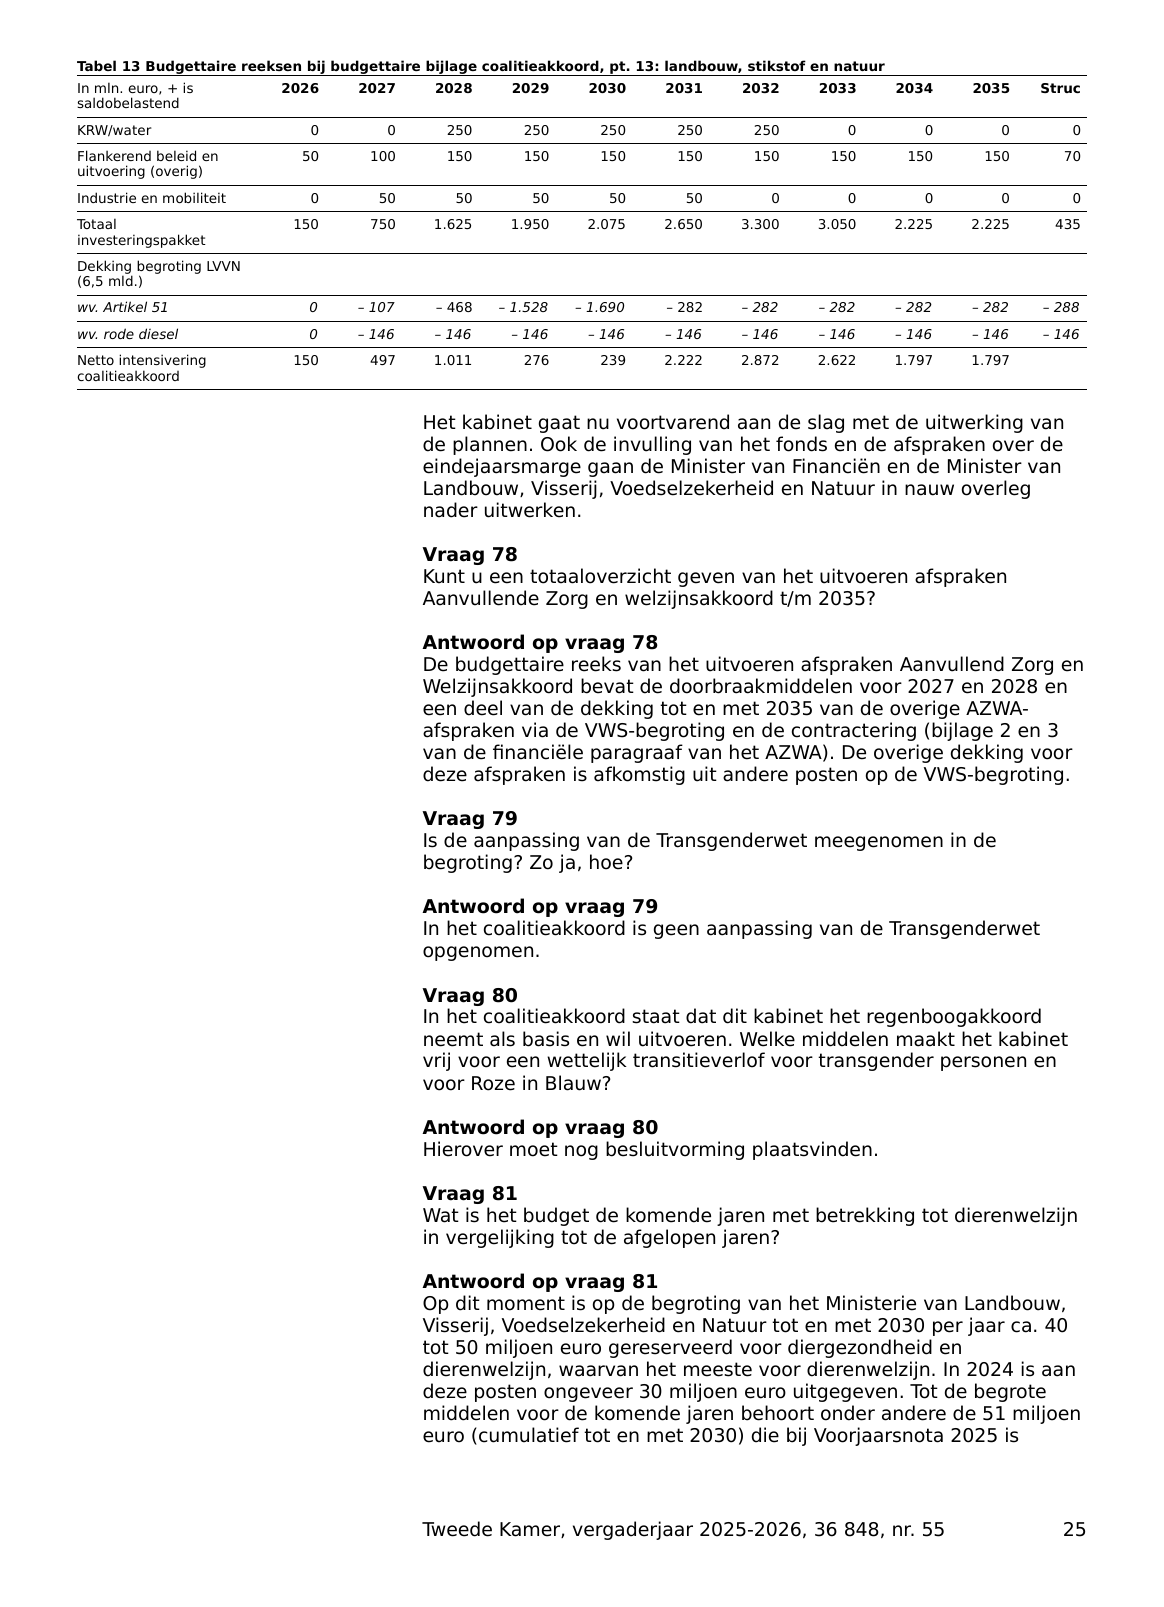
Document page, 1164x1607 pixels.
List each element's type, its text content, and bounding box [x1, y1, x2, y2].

table_cell – 146 [325, 322, 402, 347]
text Het kabinet gaat nu voortvarend aan de slag met de uitwerking van de plannen. Ook de invulling van het fonds en de afspraken over de eindejaarsmarge gaan de Minister van Financiën en de Minister van Landbouw, Visserij, Voedselzekerheid en Natuur in nauw overleg nader uitwerken. [422, 412, 1087, 522]
table_cell [862, 254, 939, 294]
table_cell Totaal investeringspakket [77, 212, 248, 253]
table_cell 150 [248, 212, 325, 253]
table_cell 1.011 [402, 348, 478, 389]
table_cell – 282 [709, 296, 785, 321]
table_cell – 282 [785, 296, 862, 321]
table_cell 50 [478, 186, 555, 211]
table_cell 2035 [939, 76, 1016, 117]
text Is de aanpassing van de Transgenderwet meegenomen in de begroting? Zo ja, hoe? [422, 830, 1087, 874]
table_cell 250 [555, 118, 632, 143]
table_cell 2028 [402, 76, 478, 117]
table_cell 239 [555, 348, 632, 389]
table_cell [402, 254, 478, 294]
text Antwoord op vraag 79 [422, 896, 1087, 918]
table_cell 50 [632, 186, 709, 211]
table_cell 70 [1016, 144, 1087, 185]
table_cell [478, 254, 555, 294]
text Vraag 81 [422, 1183, 1087, 1205]
table_cell 2026 [248, 76, 325, 117]
table_cell 150 [402, 144, 478, 185]
table_cell Industrie en mobiliteit [77, 186, 248, 211]
table_cell 750 [325, 212, 402, 253]
table_cell 2.622 [785, 348, 862, 389]
table_cell – 1.690 [555, 296, 632, 321]
table_cell 150 [478, 144, 555, 185]
table_cell 0 [785, 118, 862, 143]
table_cell 2032 [709, 76, 785, 117]
table_cell wv. Artikel 51 [77, 296, 248, 321]
table_cell [632, 254, 709, 294]
table_cell – 146 [785, 322, 862, 347]
table_cell 50 [248, 144, 325, 185]
table_cell 150 [785, 144, 862, 185]
table_cell – 146 [939, 322, 1016, 347]
table_cell 2.222 [632, 348, 709, 389]
table_cell 0 [325, 118, 402, 143]
text In het coalitieakkoord staat dat dit kabinet het regenboogakkoord neemt als basis en wil uitvoeren. Welke middelen maakt het kabinet vrij voor een wettelijk transitieverlof voor transgender personen en voor Roze in Blauw? [422, 1006, 1087, 1094]
table_cell wv. rode diesel [77, 322, 248, 347]
table_cell 3.050 [785, 212, 862, 253]
table_cell 150 [862, 144, 939, 185]
table_cell 250 [632, 118, 709, 143]
table_cell 0 [248, 186, 325, 211]
text Antwoord op vraag 80 [422, 1117, 1087, 1138]
table_cell 0 [248, 322, 325, 347]
table_cell 250 [478, 118, 555, 143]
table_cell 0 [248, 296, 325, 321]
table_cell 2029 [478, 76, 555, 117]
table_cell [325, 254, 402, 294]
table_cell 2027 [325, 76, 402, 117]
table_cell 2033 [785, 76, 862, 117]
text Vraag 78 [422, 544, 1087, 566]
table_cell 276 [478, 348, 555, 389]
table_cell – 146 [478, 322, 555, 347]
table_cell 0 [709, 186, 785, 211]
table_cell [1016, 254, 1087, 294]
table_cell – 146 [862, 322, 939, 347]
table_cell [939, 254, 1016, 294]
table_cell – 282 [939, 296, 1016, 321]
table_cell 2031 [632, 76, 709, 117]
table_cell Flankerend beleid en uitvoering (overig) [77, 144, 248, 185]
text Kunt u een totaaloverzicht geven van het uitvoeren afspraken Aanvullende Zorg en welzijnsakkoord t/m 2035? [422, 566, 1087, 610]
table_cell [248, 254, 325, 294]
table_cell 150 [709, 144, 785, 185]
table_cell [555, 254, 632, 294]
table_cell 2.650 [632, 212, 709, 253]
table_cell 0 [1016, 118, 1087, 143]
table_cell – 288 [1016, 296, 1087, 321]
text Wat is het budget de komende jaren met betrekking tot dierenwelzijn in vergelijking tot de afgelopen jaren? [422, 1205, 1087, 1249]
table_cell 50 [402, 186, 478, 211]
table_cell – 146 [402, 322, 478, 347]
text Hierover moet nog besluitvorming plaatsvinden. [422, 1138, 1087, 1161]
table_cell 1.797 [862, 348, 939, 389]
text Op dit moment is op de begroting van het Ministerie van Landbouw, Visserij, Voedselzekerheid en Natuur tot en met 2030 per jaar ca. 40 tot 50 miljoen euro gereserveerd voor diergezondheid en dierenwelzijn, waarvan het meeste voor dierenwelzijn. In 2024 is aan deze posten ongeveer 30 miljoen euro uitgegeven. Tot de begrote middelen voor de komende jaren behoort onder andere de 51 miljoen euro (cumulatief tot en met 2030) die bij Voorjaarsnota 2025 is [422, 1293, 1087, 1447]
table_cell 2030 [555, 76, 632, 117]
table_cell 0 [248, 118, 325, 143]
table_cell 1.625 [402, 212, 478, 253]
table_cell 0 [785, 186, 862, 211]
table_cell 2034 [862, 76, 939, 117]
table_cell 150 [632, 144, 709, 185]
table_cell 1.950 [478, 212, 555, 253]
table_cell – 282 [632, 296, 709, 321]
table_cell 2.225 [939, 212, 1016, 253]
table_header Tabel 13 Budgettaire reeksen bij budgettaire bijlage coalitieakkoord, pt. 13: landbouw, stikstof en natuur [77, 59, 1087, 75]
table_cell 250 [402, 118, 478, 143]
table_cell 100 [325, 144, 402, 185]
table_cell – 282 [862, 296, 939, 321]
table_cell – 107 [325, 296, 402, 321]
table_cell 497 [325, 348, 402, 389]
table_cell – 1.528 [478, 296, 555, 321]
text Vraag 80 [422, 984, 1087, 1006]
table_cell 250 [709, 118, 785, 143]
table_cell – 146 [709, 322, 785, 347]
table_cell 0 [862, 118, 939, 143]
table_cell 50 [555, 186, 632, 211]
table_cell – 146 [555, 322, 632, 347]
text In het coalitieakkoord is geen aanpassing van de Transgenderwet opgenomen. [422, 918, 1087, 962]
table_cell 150 [248, 348, 325, 389]
table_cell [1016, 348, 1087, 389]
table_cell Netto intensivering coalitieakkoord [77, 348, 248, 389]
table_cell – 146 [1016, 322, 1087, 347]
table_cell 2.075 [555, 212, 632, 253]
table_cell 3.300 [709, 212, 785, 253]
table_cell 150 [939, 144, 1016, 185]
table_cell In mln. euro, + is saldobelastend [77, 76, 248, 117]
table_cell 2.872 [709, 348, 785, 389]
table_cell 150 [555, 144, 632, 185]
text Antwoord op vraag 78 [422, 632, 1087, 654]
table_cell Dekking begroting LVVN (6,5 mld.) [77, 254, 248, 294]
table_cell 0 [862, 186, 939, 211]
table_cell KRW/water [77, 118, 248, 143]
table_cell [709, 254, 785, 294]
table_cell – 468 [402, 296, 478, 321]
table_cell 0 [939, 186, 1016, 211]
text Vraag 79 [422, 808, 1087, 830]
table_cell 1.797 [939, 348, 1016, 389]
table_cell 435 [1016, 212, 1087, 253]
table_cell 0 [1016, 186, 1087, 211]
table_cell – 146 [632, 322, 709, 347]
text Antwoord op vraag 81 [422, 1271, 1087, 1293]
text De budgettaire reeks van het uitvoeren afspraken Aanvullend Zorg en Welzijnsakkoord bevat de doorbraakmiddelen voor 2027 en 2028 en een deel van de dekking tot en met 2035 van de overige AZWA-afspraken via de VWS-begroting en de contractering (bijlage 2 en 3 van de financiële paragraaf van het AZWA). De overige dekking voor deze afspraken is afkomstig uit andere posten op de VWS-begroting. [422, 654, 1087, 786]
table_cell 0 [939, 118, 1016, 143]
table_cell Struc [1016, 76, 1087, 117]
table_cell 50 [325, 186, 402, 211]
table_cell 2.225 [862, 212, 939, 253]
table_cell [785, 254, 862, 294]
